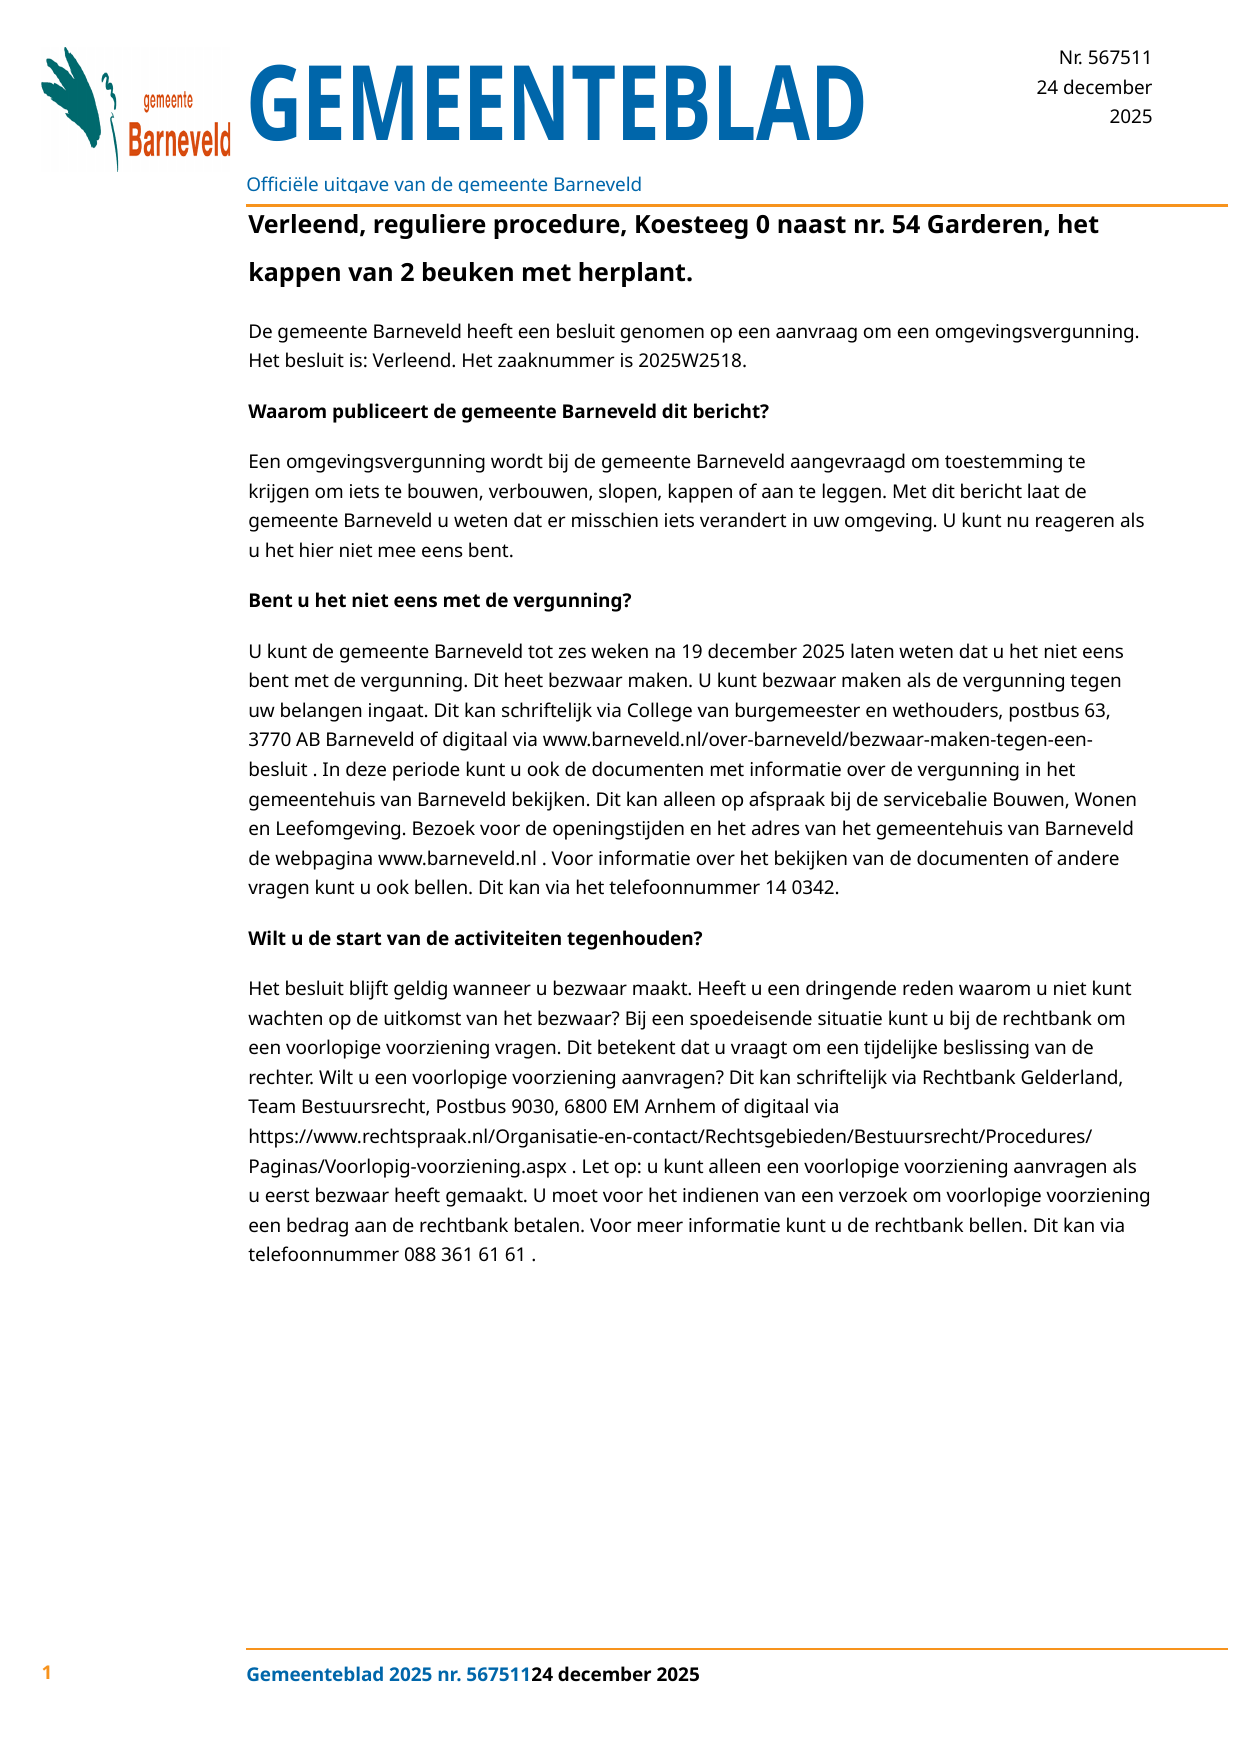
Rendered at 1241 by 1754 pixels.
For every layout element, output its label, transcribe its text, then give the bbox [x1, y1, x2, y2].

text Verleend, reguliere procedure, Koesteeg 0 naast nr. 54 Garderen, het kappen van 2 beuken met herplant. [248, 207, 1152, 288]
text Het besluit blijft geldig wanneer u bezwaar maakt. Heeft u een dringende reden waarom u niet kunt wachten op de uitkomst van het bezwaar? Bij een spoedeisende situatie kunt u bij de rechtbank om een voorlopige voorziening vragen. Dit betekent dat u vraagt om een tijdelijke beslissing van de rechter. Wilt u een voorlopige voorziening aanvragen? Dit kan schriftelijk via Rechtbank Gelderland, Team Bestuursrecht, Postbus 9030, 6800 EM Arnhem of digitaal via https://www.rechtspraak.nl/Organisatie-en-contact/Rechtsgebieden/Bestuursrecht/Procedures/Paginas/Voorlopig-voorziening.aspx . Let op: u kunt alleen een voorlopige voorziening aanvragen als u eerst bezwaar heeft gemaakt. U moet voor het indienen van een verzoek om voorlopige voorziening een bedrag aan de rechtbank betalen. Voor meer informatie kunt u de rechtbank bellen. Dit kan via telefoonnummer 088 361 61 61 . [248, 975, 1152, 1267]
text Een omgevingsvergunning wordt bij de gemeente Barneveld aangevraagd om toestemming te krijgen om iets te bouwen, verbouwen, slopen, kappen of aan te leggen. Met dit bericht laat de gemeente Barneveld u weten dat er misschien iets verandert in uw omgeving. U kunt nu reageren als u het hier niet mee eens bent. [248, 448, 1152, 563]
text De gemeente Barneveld heeft een besluit genomen op een aanvraag om een omgevingsvergunning. Het besluit is: Verleend. Het zaaknummer is 2025W2518. [248, 318, 1152, 373]
picture [41, 47, 231, 172]
text Waarom publiceert de gemeente Barneveld dit bericht? [248, 398, 1152, 424]
text U kunt de gemeente Barneveld tot zes weken na 19 december 2025 laten weten dat u het niet eens bent met de vergunning. Dit heet bezwaar maken. U kunt bezwaar maken als de vergunning tegen uw belangen ingaat. Dit kan schriftelijk via College van burgemeester en wethouders, postbus 63, 3770 AB Barneveld of digitaal via www.barneveld.nl/over-barneveld/bezwaar-maken-tegen-een-besluit . In deze periode kunt u ook de documenten met informatie over de vergunning in het gemeentehuis van Barneveld bekijken. Dit kan alleen op afspraak bij de servicebalie Bouwen, Wonen en Leefomgeving. Bezoek voor de openingstijden en het adres van het gemeentehuis van Barneveld de webpagina www.barneveld.nl . Voor informatie over het bekijken van de documenten of andere vragen kunt u ook bellen. Dit kan via het telefoonnummer 14 0342. [248, 638, 1152, 900]
text Wilt u de start van de activiteiten tegenhouden? [248, 925, 1152, 951]
text Bent u het niet eens met de vergunning? [248, 587, 1152, 613]
